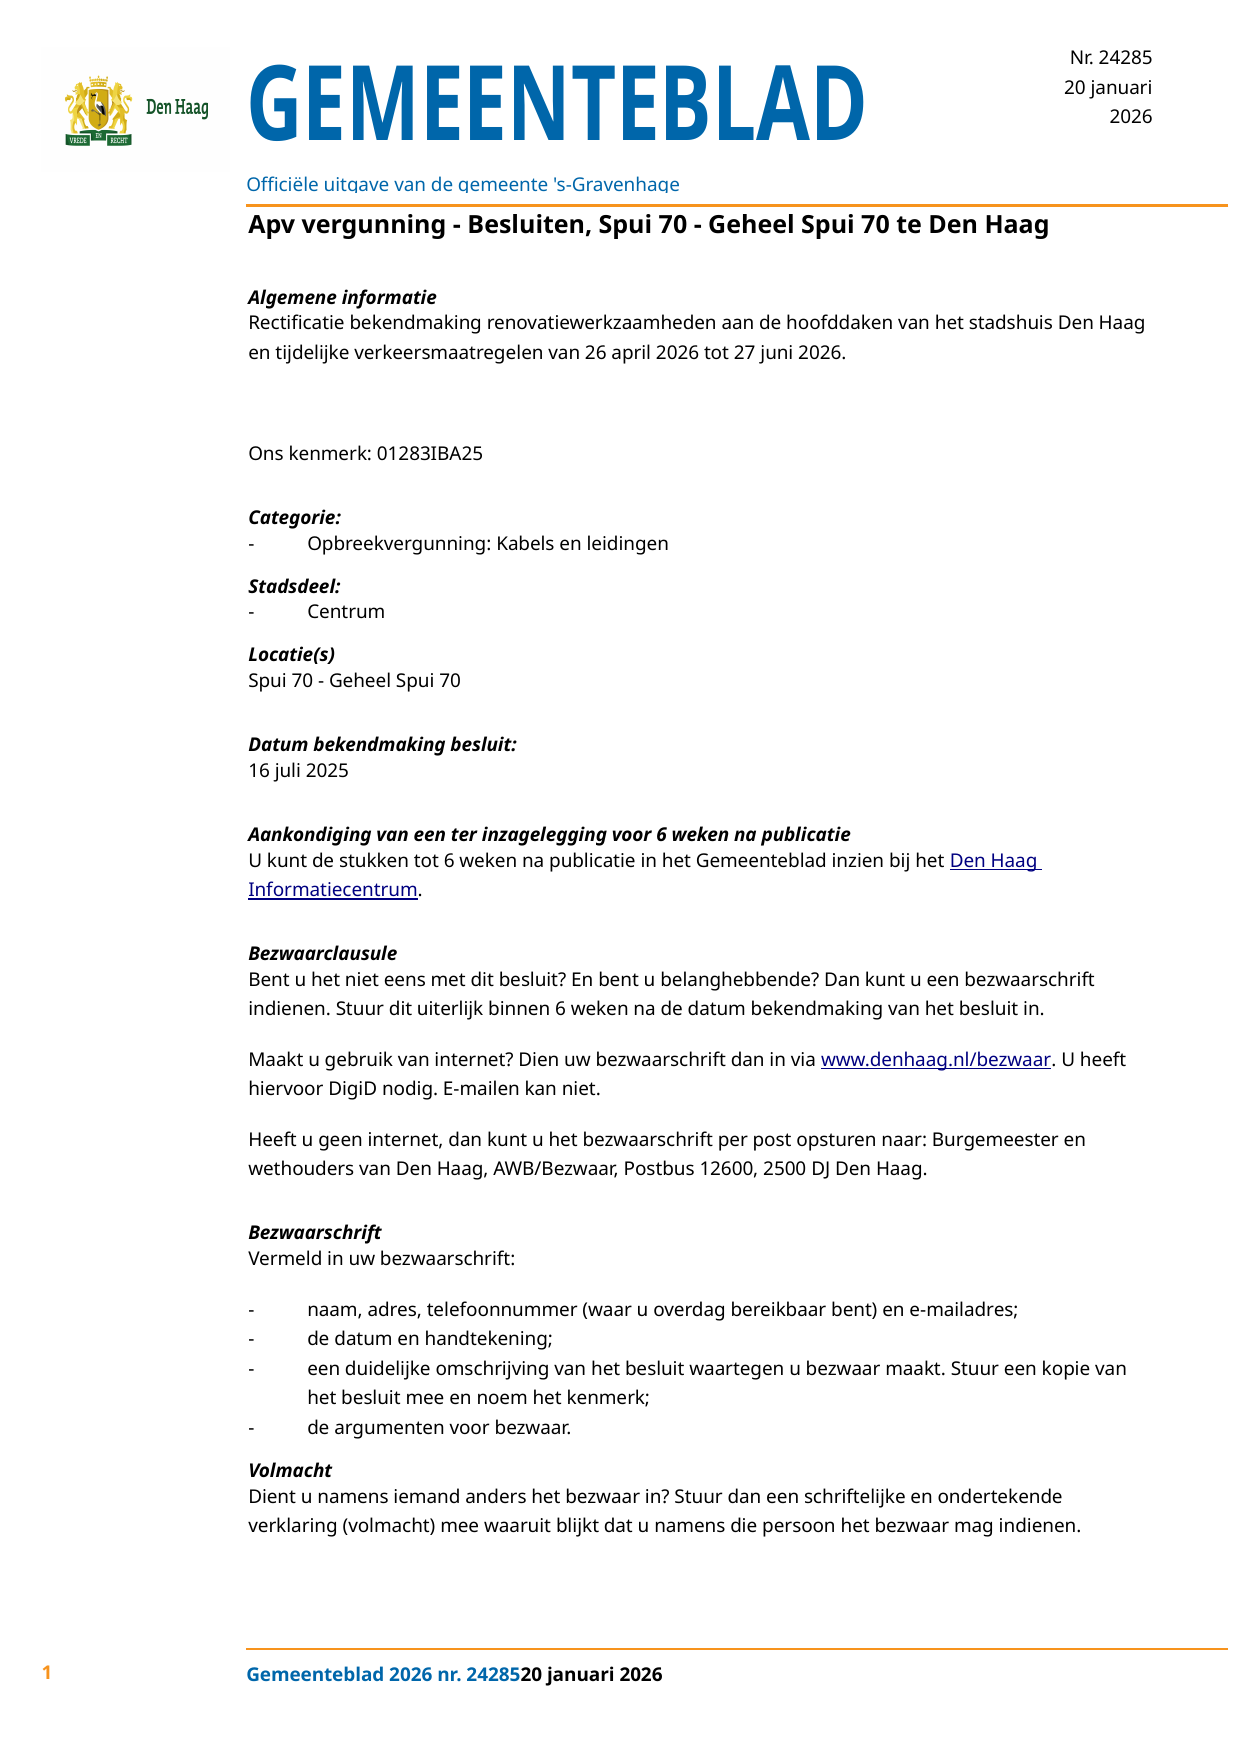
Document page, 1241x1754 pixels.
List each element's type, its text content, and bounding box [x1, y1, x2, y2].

list de datum en handtekening; [248, 1325, 1152, 1351]
text Rectificatie bekendmaking renovatiewerkzaamheden aan de hoofddaken van het stadshuis Den Haag en tijdelijke verkeersmaatregelen van 26 april 2026 tot 27 juni 2026. [248, 309, 1152, 365]
text Bezwaarschrift [248, 1219, 1152, 1245]
text Ons kenmerk: 01283IBA25 [248, 440, 1152, 466]
text Datum bekendmaking besluit: [248, 731, 1152, 757]
picture [41, 47, 231, 172]
text Bezwaarclausule [248, 940, 1152, 966]
text U kunt de stukken tot 6 weken na publicatie in het Gemeenteblad inzien bij het Den Haag Informatiecentrum. [248, 847, 1152, 902]
list een duidelijke omschrijving van het besluit waartegen u bezwaar maakt. Stuur een kopie van het besluit mee en noem het kenmerk; [248, 1355, 1152, 1410]
text 16 juli 2025 [248, 757, 1152, 783]
text Algemene informatie [248, 284, 1152, 309]
list Centrum [248, 598, 1152, 624]
text Aankondiging van een ter inzagelegging voor 6 weken na publicatie [248, 821, 1152, 847]
text Categorie: [248, 504, 1152, 530]
text Spui 70 - Geheel Spui 70 [248, 667, 1152, 693]
list de argumenten voor bezwaar. [248, 1414, 1152, 1440]
text Stadsdeel: [248, 573, 1152, 598]
text Vermeld in uw bezwaarschrift: [248, 1245, 1152, 1271]
text Volmacht [248, 1457, 1152, 1483]
text Apv vergunning - Besluiten, Spui 70 - Geheel Spui 70 te Den Haag [248, 207, 1152, 241]
list naam, adres, telefoonnummer (waar u overdag bereikbaar bent) en e-mailadres; [248, 1296, 1152, 1321]
text Maakt u gebruik van internet? Dien uw bezwaarschrift dan in via www.denhaag.nl/bezwaar. U heeft hiervoor DigiD nodig. E-mailen kan niet. [248, 1046, 1152, 1101]
list Opbreekvergunning: Kabels en leidingen [248, 530, 1152, 555]
text Dient u namens iemand anders het bezwaar in? Stuur dan een schriftelijke en ondertekende verklaring (volmacht) mee waaruit blijkt dat u namens die persoon het bezwaar mag indienen. [248, 1483, 1152, 1538]
text Bent u het niet eens met dit besluit? En bent u belanghebbende? Dan kunt u een bezwaarschrift indienen. Stuur dit uiterlijk binnen 6 weken na de datum bekendmaking van het besluit in. [248, 966, 1152, 1021]
text Locatie(s) [248, 642, 1152, 667]
text Heeft u geen internet, dan kunt u het bezwaarschrift per post opsturen naar: Burgemeester en wethouders van Den Haag, AWB/Bezwaar, Postbus 12600, 2500 DJ Den Haag. [248, 1126, 1152, 1181]
